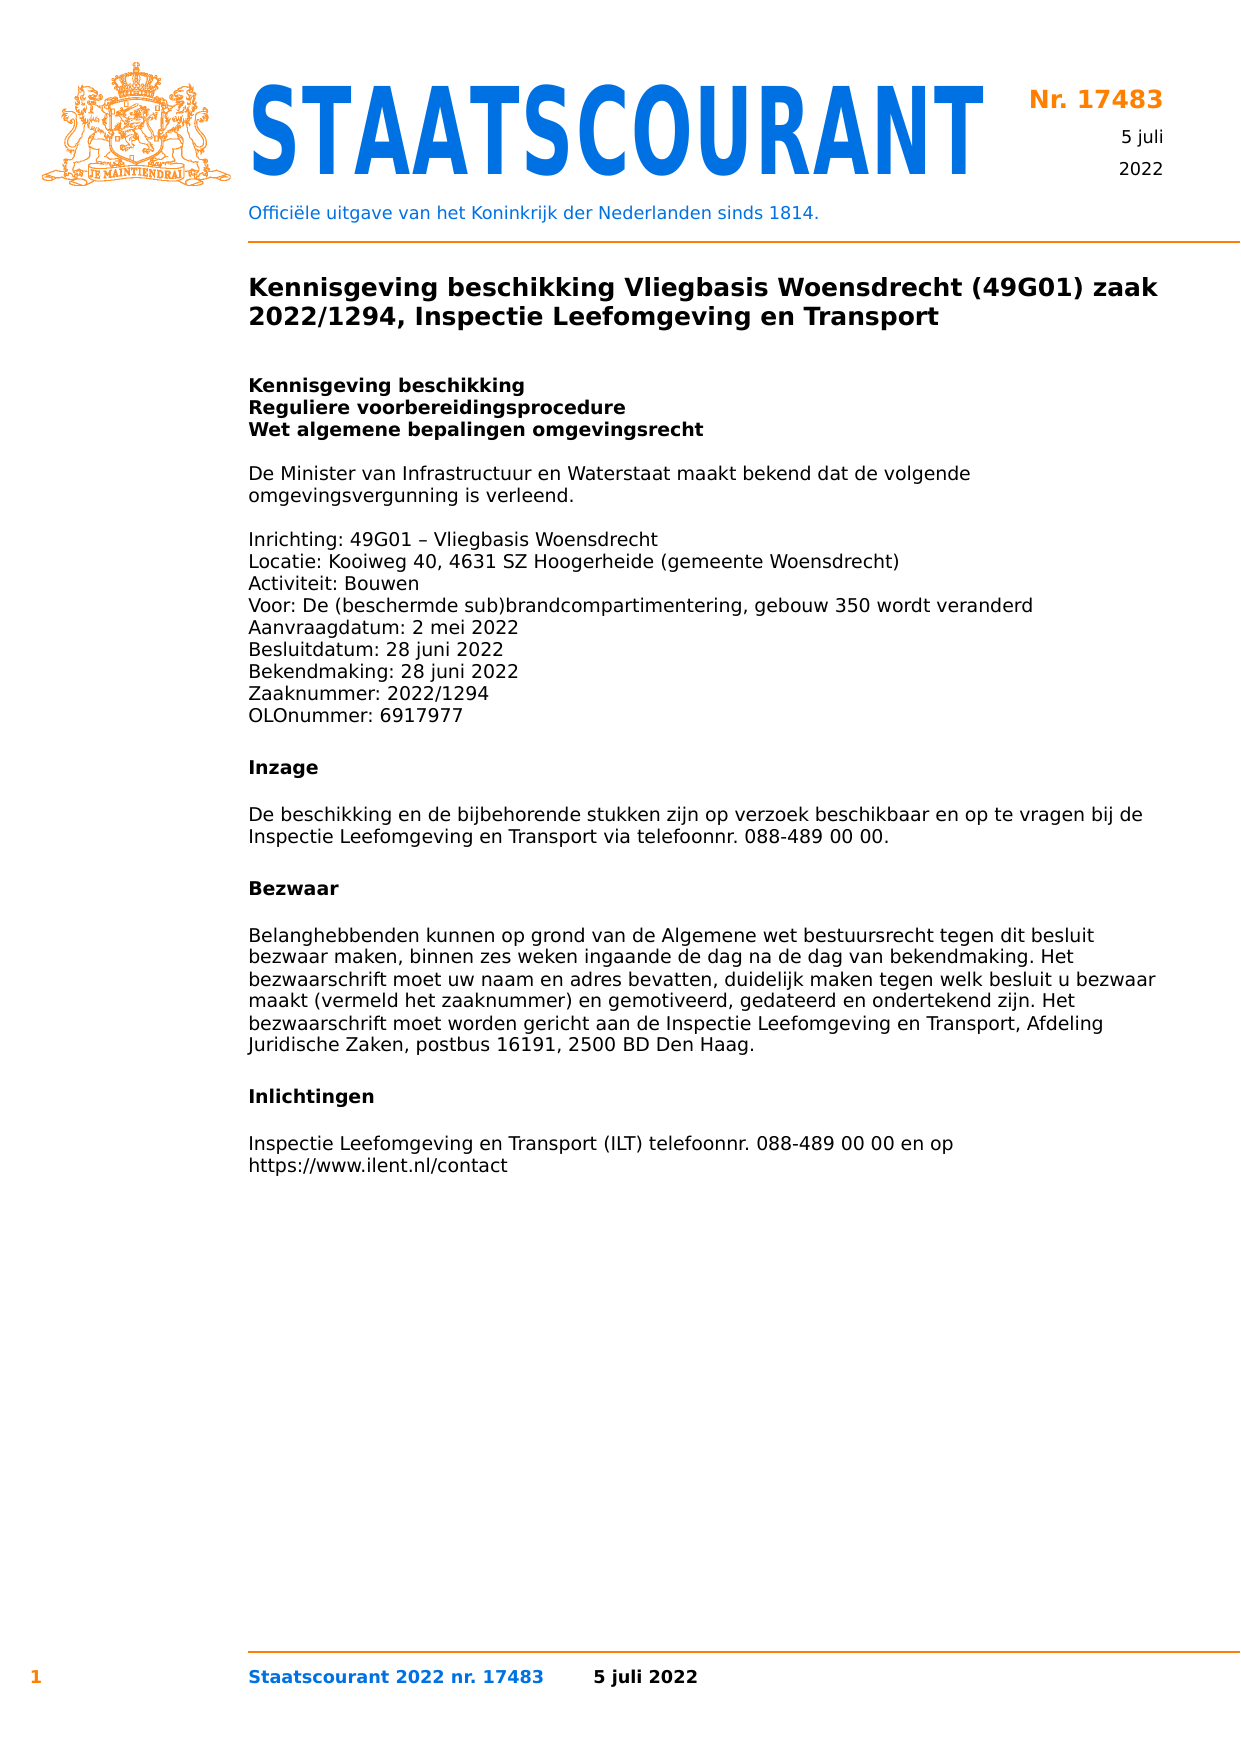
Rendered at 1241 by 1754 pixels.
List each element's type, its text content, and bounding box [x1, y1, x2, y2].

text De Minister van Infrastructuur en Waterstaat maakt bekend dat de volgende omgevingsvergunning is verleend. [248, 463, 1163, 507]
text Wet algemene bepalingen omgevingsrecht [248, 419, 1163, 441]
subtitle Inzage [248, 757, 1163, 778]
text Voor: De (beschermde sub)brandcompartimentering, gebouw 350 wordt veranderd [248, 595, 1163, 617]
table_cell 5 juli [998, 121, 1240, 153]
text Belanghebbenden kunnen op grond van de Algemene wet bestuursrecht tegen dit besluit bezwaar maken, binnen zes weken ingaande de dag na de dag van bekendmaking. Het bezwaarschrift moet uw naam en adres bevatten, duidelijk maken tegen welk besluit u bezwaar maakt (vermeld het zaaknummer) en gemotiveerd, gedateerd en ondertekend zijn. Het bezwaarschrift moet worden gericht aan de Inspectie Leefomgeving en Transport, Afdeling Juridische Zaken, postbus 16191, 2500 BD Den Haag. [248, 924, 1163, 1056]
table_header [25, 62, 248, 241]
text Reguliere voorbereidingsprocedure [248, 397, 1163, 419]
subtitle Kennisgeving beschikking Vliegbasis Woensdrecht (49G01) zaak 2022/1294, Inspectie Leefomgeving en Transport [248, 273, 1163, 331]
text Inrichting: 49G01 – Vliegbasis Woensdrecht [248, 529, 1163, 551]
text De beschikking en de bijbehorende stukken zijn op verzoek beschikbaar en op te vragen bij de Inspectie Leefomgeving en Transport via telefoonnr. 088-489 00 00. [248, 803, 1163, 847]
text Besluitdatum: 28 juni 2022 [248, 639, 1163, 661]
subtitle Bezwaar [248, 877, 1163, 899]
text Aanvraagdatum: 2 mei 2022 [248, 617, 1163, 639]
table_header Nr. 17483 [998, 62, 1240, 121]
text OLOnummer: 6917977 [248, 704, 1163, 727]
text Kennisgeving beschikking [248, 375, 1163, 397]
text Inspectie Leefomgeving en Transport (ILT) telefoonnr. 088-489 00 00 en op https://www.ilent.nl/contact [248, 1133, 1163, 1177]
text Bekendmaking: 28 juni 2022 [248, 661, 1163, 683]
table_cell Officiële uitgave van het Koninkrijk der Nederlanden sinds 1814. [248, 203, 1240, 241]
table_header STAATSCOURANT [248, 62, 998, 203]
text Activiteit: Bouwen [248, 573, 1163, 595]
picture [41, 62, 231, 186]
text Zaaknummer: 2022/1294 [248, 683, 1163, 704]
subtitle Inlichtingen [248, 1086, 1163, 1108]
table_cell 2022 [998, 153, 1240, 203]
text Locatie: Kooiweg 40, 4631 SZ Hoogerheide (gemeente Woensdrecht) [248, 551, 1163, 573]
